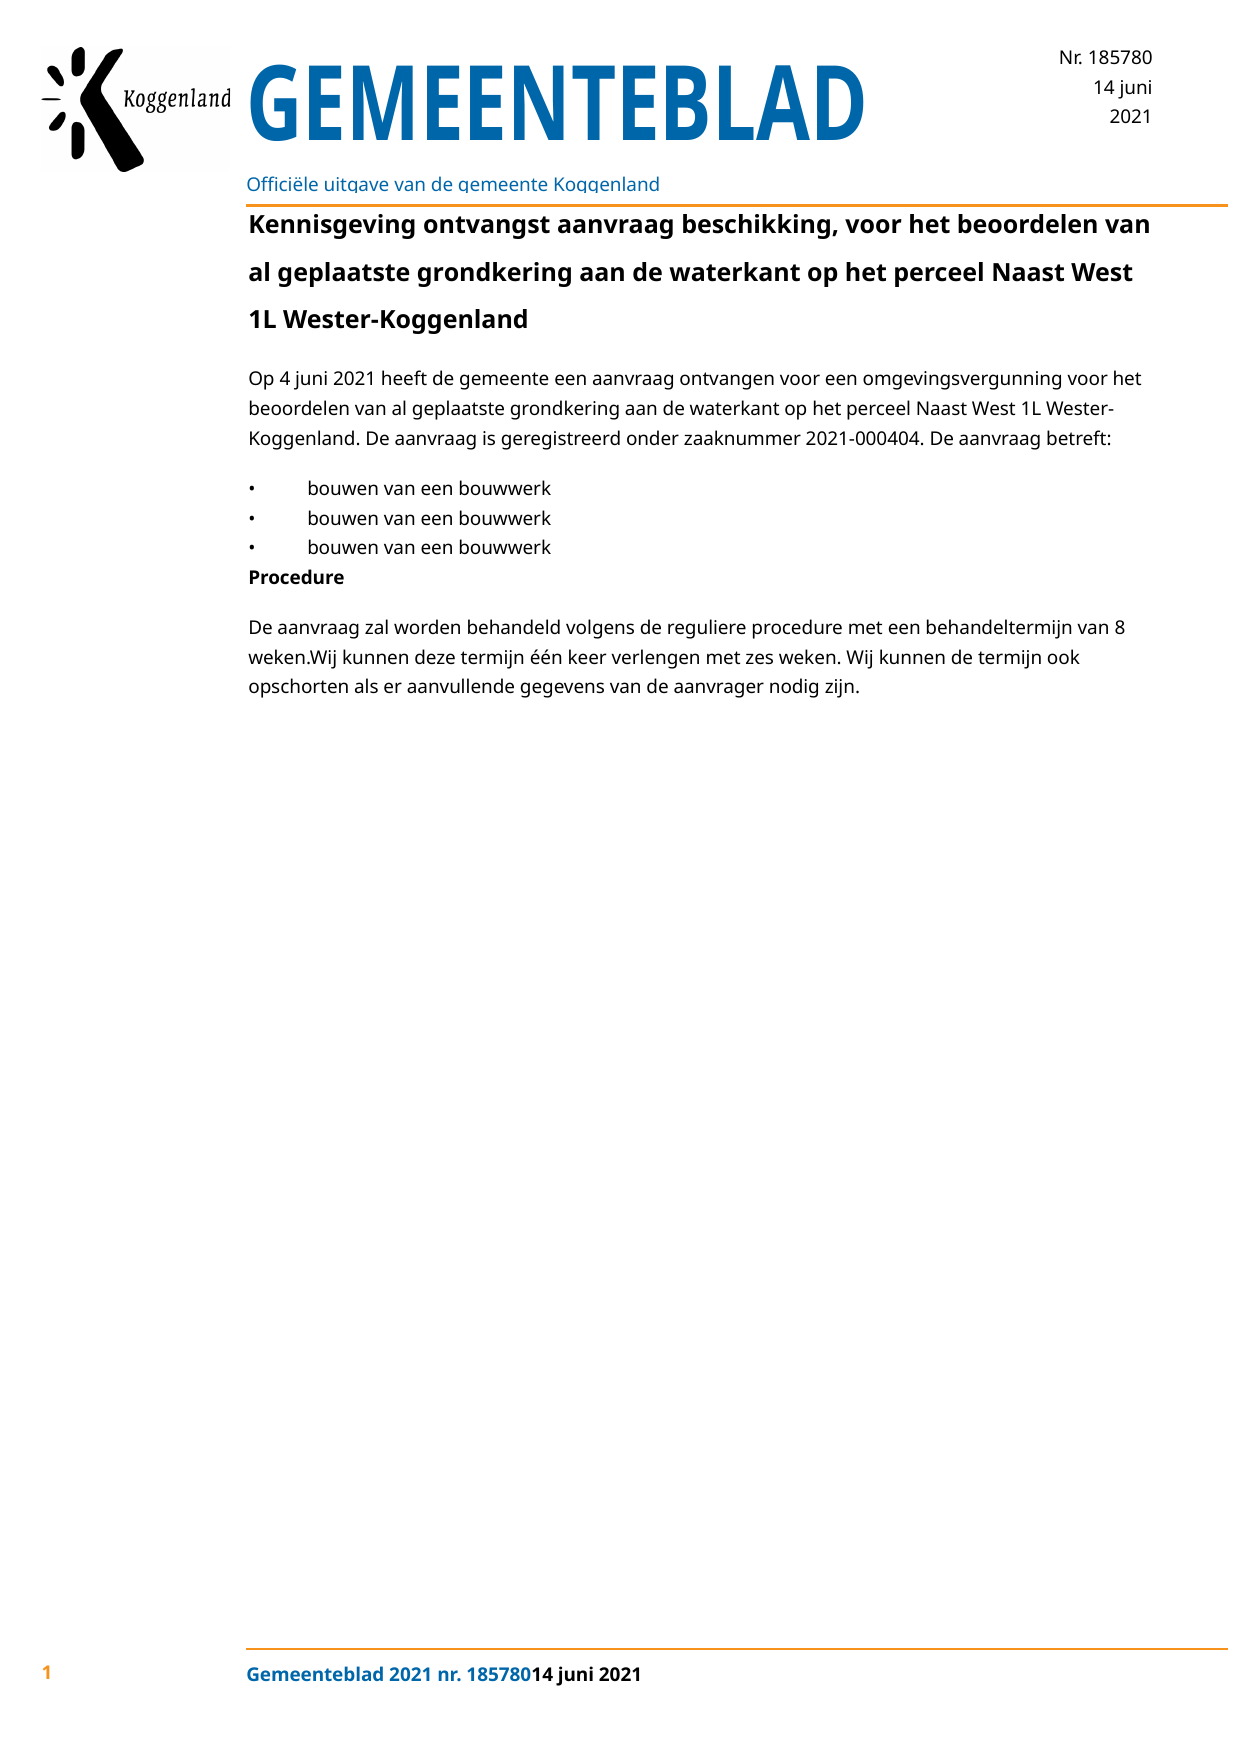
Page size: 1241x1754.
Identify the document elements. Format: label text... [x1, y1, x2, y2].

text Op 4 juni 2021 heeft de gemeente een aanvraag ontvangen voor een omgevingsvergunning voor het beoordelen van al geplaatste grondkering aan de waterkant op het perceel Naast West 1L Wester-Koggenland. De aanvraag is geregistreerd onder zaaknummer 2021-000404. De aanvraag betreft: [248, 366, 1152, 450]
list bouwen van een bouwwerk [248, 505, 1152, 530]
list bouwen van een bouwwerk [248, 475, 1152, 501]
text De aanvraag zal worden behandeld volgens de reguliere procedure met een behandeltermijn van 8 weken.Wij kunnen deze termijn één keer verlengen met zes weken. Wij kunnen de termijn ook opschorten als er aanvullende gegevens van de aanvrager nodig zijn. [248, 614, 1152, 699]
text Procedure [248, 564, 1152, 589]
picture [41, 47, 231, 172]
list bouwen van een bouwwerk [248, 534, 1152, 560]
text Kennisgeving ontvangst aanvraag beschikking, voor het beoordelen van al geplaatste grondkering aan de waterkant op het perceel Naast West 1L Wester-Koggenland [248, 207, 1152, 336]
